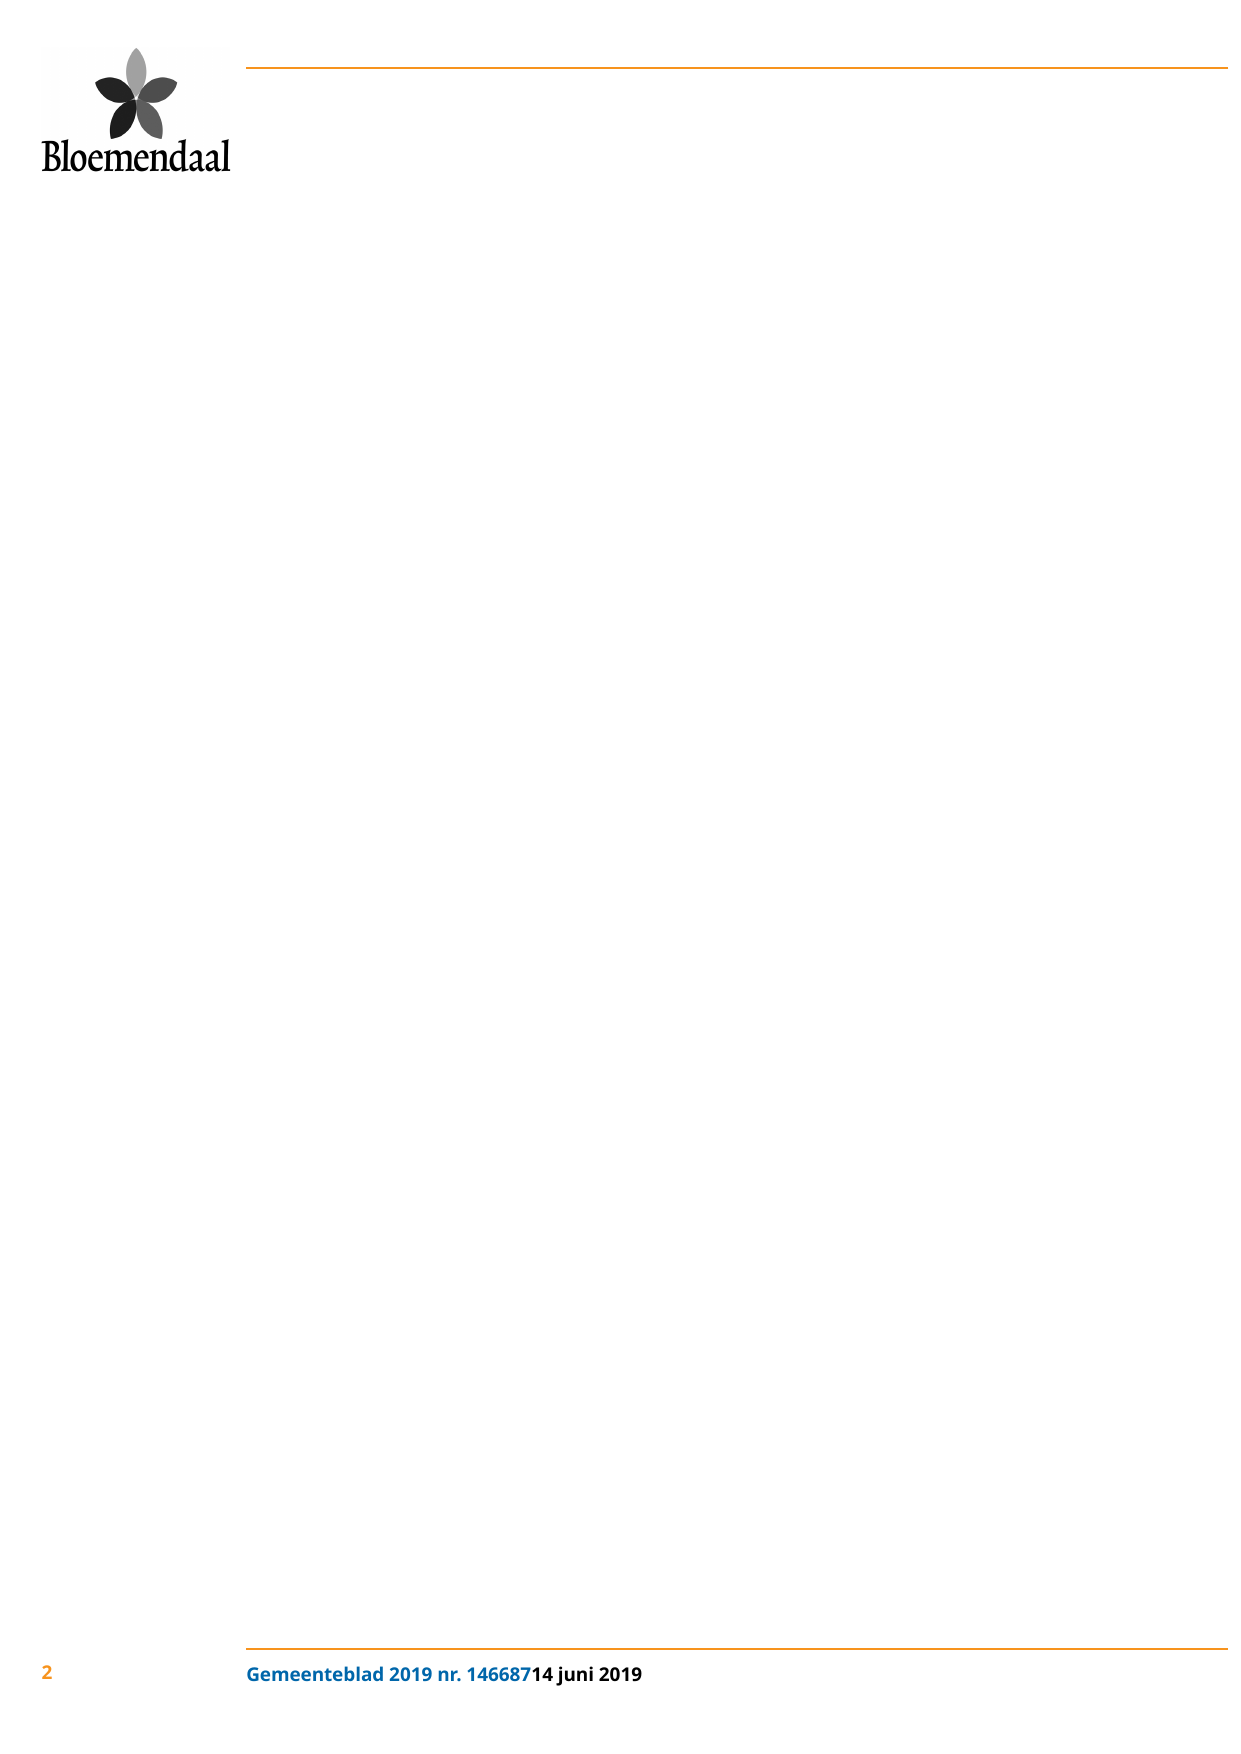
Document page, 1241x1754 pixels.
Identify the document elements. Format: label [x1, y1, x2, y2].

picture [41, 47, 231, 172]
